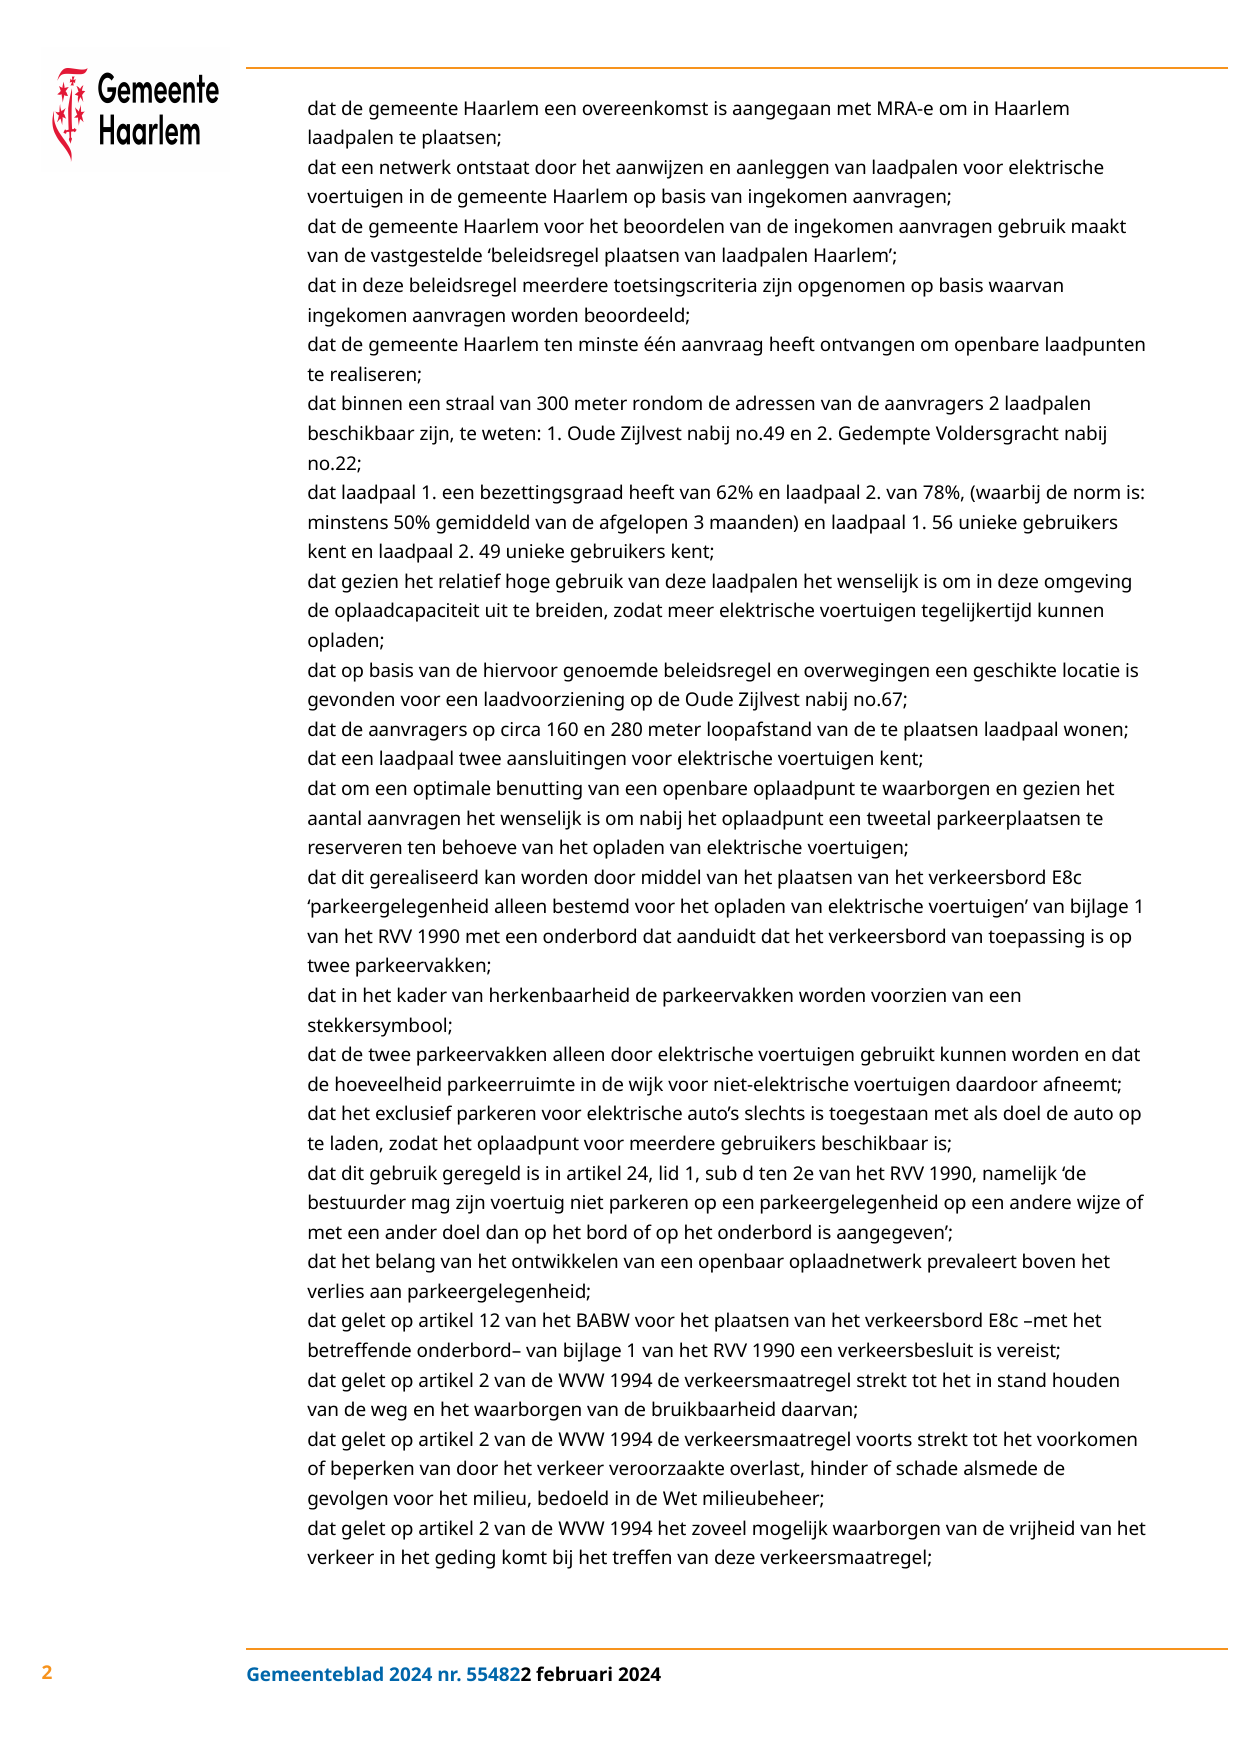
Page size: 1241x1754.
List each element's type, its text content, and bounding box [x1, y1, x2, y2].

list dat gelet op artikel 12 van het BABW voor het plaatsen van het verkeersbord E8c –met het betreffende onderbord– van bijlage 1 van het RVV 1990 een verkeersbesluit is vereist; [248, 1308, 1152, 1363]
list dat de gemeente Haarlem een overeenkomst is aangegaan met MRA-e om in Haarlem laadpalen te plaatsen; [248, 95, 1152, 150]
list dat op basis van de hiervoor genoemde beleidsregel en overwegingen een geschikte locatie is gevonden voor een laadvoorziening op de Oude Zijlvest nabij no.67; [248, 657, 1152, 712]
list dat de gemeente Haarlem voor het beoordelen van de ingekomen aanvragen gebruik maakt van de vastgestelde ‘beleidsregel plaatsen van laadpalen Haarlem’; [248, 213, 1152, 268]
list dat dit gerealiseerd kan worden door middel van het plaatsen van het verkeersbord E8c ‘parkeergelegenheid alleen bestemd voor het opladen van elektrische voertuigen’ van bijlage 1 van het RVV 1990 met een onderbord dat aanduidt dat het verkeersbord van toepassing is op twee parkeervakken; [248, 864, 1152, 978]
list dat het exclusief parkeren voor elektrische auto’s slechts is toegestaan met als doel de auto op te laden, zodat het oplaadpunt voor meerdere gebruikers beschikbaar is; [248, 1101, 1152, 1156]
list dat een netwerk ontstaat door het aanwijzen en aanleggen van laadpalen voor elektrische voertuigen in de gemeente Haarlem op basis van ingekomen aanvragen; [248, 154, 1152, 209]
list dat gezien het relatief hoge gebruik van deze laadpalen het wenselijk is om in deze omgeving de oplaadcapaciteit uit te breiden, zodat meer elektrische voertuigen tegelijkertijd kunnen opladen; [248, 568, 1152, 653]
list dat de twee parkeervakken alleen door elektrische voertuigen gebruikt kunnen worden en dat de hoeveelheid parkeerruimte in de wijk voor niet-elektrische voertuigen daardoor afneemt; [248, 1041, 1152, 1097]
list dat binnen een straal van 300 meter rondom de adressen van de aanvragers 2 laadpalen beschikbaar zijn, te weten: 1. Oude Zijlvest nabij no.49 en 2. Gedempte Voldersgracht nabij no.22; [248, 391, 1152, 476]
list dat om een optimale benutting van een openbare oplaadpunt te waarborgen en gezien het aantal aanvragen het wenselijk is om nabij het oplaadpunt een tweetal parkeerplaatsen te reserveren ten behoeve van het opladen van elektrische voertuigen; [248, 775, 1152, 860]
list dat gelet op artikel 2 van de WVW 1994 de verkeersmaatregel strekt tot het in stand houden van de weg en het waarborgen van de bruikbaarheid daarvan; [248, 1367, 1152, 1422]
list dat in het kader van herkenbaarheid de parkeervakken worden voorzien van een stekkersymbool; [248, 982, 1152, 1038]
picture [41, 47, 231, 172]
list dat de gemeente Haarlem ten minste één aanvraag heeft ontvangen om openbare laadpunten te realiseren; [248, 331, 1152, 387]
list dat in deze beleidsregel meerdere toetsingscriteria zijn opgenomen op basis waarvan ingekomen aanvragen worden beoordeeld; [248, 272, 1152, 328]
list dat het belang van het ontwikkelen van een openbaar oplaadnetwerk prevaleert boven het verlies aan parkeergelegenheid; [248, 1248, 1152, 1304]
list dat dit gebruik geregeld is in artikel 24, lid 1, sub d ten 2e van het RVV 1990, namelijk ‘de bestuurder mag zijn voertuig niet parkeren op een parkeergelegenheid op een andere wijze of met een ander doel dan op het bord of op het onderbord is aangegeven’; [248, 1160, 1152, 1245]
list dat gelet op artikel 2 van de WVW 1994 de verkeersmaatregel voorts strekt tot het voorkomen of beperken van door het verkeer veroorzaakte overlast, hinder of schade alsmede de gevolgen voor het milieu, bedoeld in de Wet milieubeheer; [248, 1426, 1152, 1511]
list dat laadpaal 1. een bezettingsgraad heeft van 62% en laadpaal 2. van 78%, (waarbij de norm is: minstens 50% gemiddeld van de afgelopen 3 maanden) en laadpaal 1. 56 unieke gebruikers kent en laadpaal 2. 49 unieke gebruikers kent; [248, 479, 1152, 564]
list dat gelet op artikel 2 van de WVW 1994 het zoveel mogelijk waarborgen van de vrijheid van het verkeer in het geding komt bij het treffen van deze verkeersmaatregel; [248, 1515, 1152, 1570]
list dat een laadpaal twee aansluitingen voor elektrische voertuigen kent; [248, 746, 1152, 771]
list dat de aanvragers op circa 160 en 280 meter loopafstand van de te plaatsen laadpaal wonen; [248, 716, 1152, 742]
